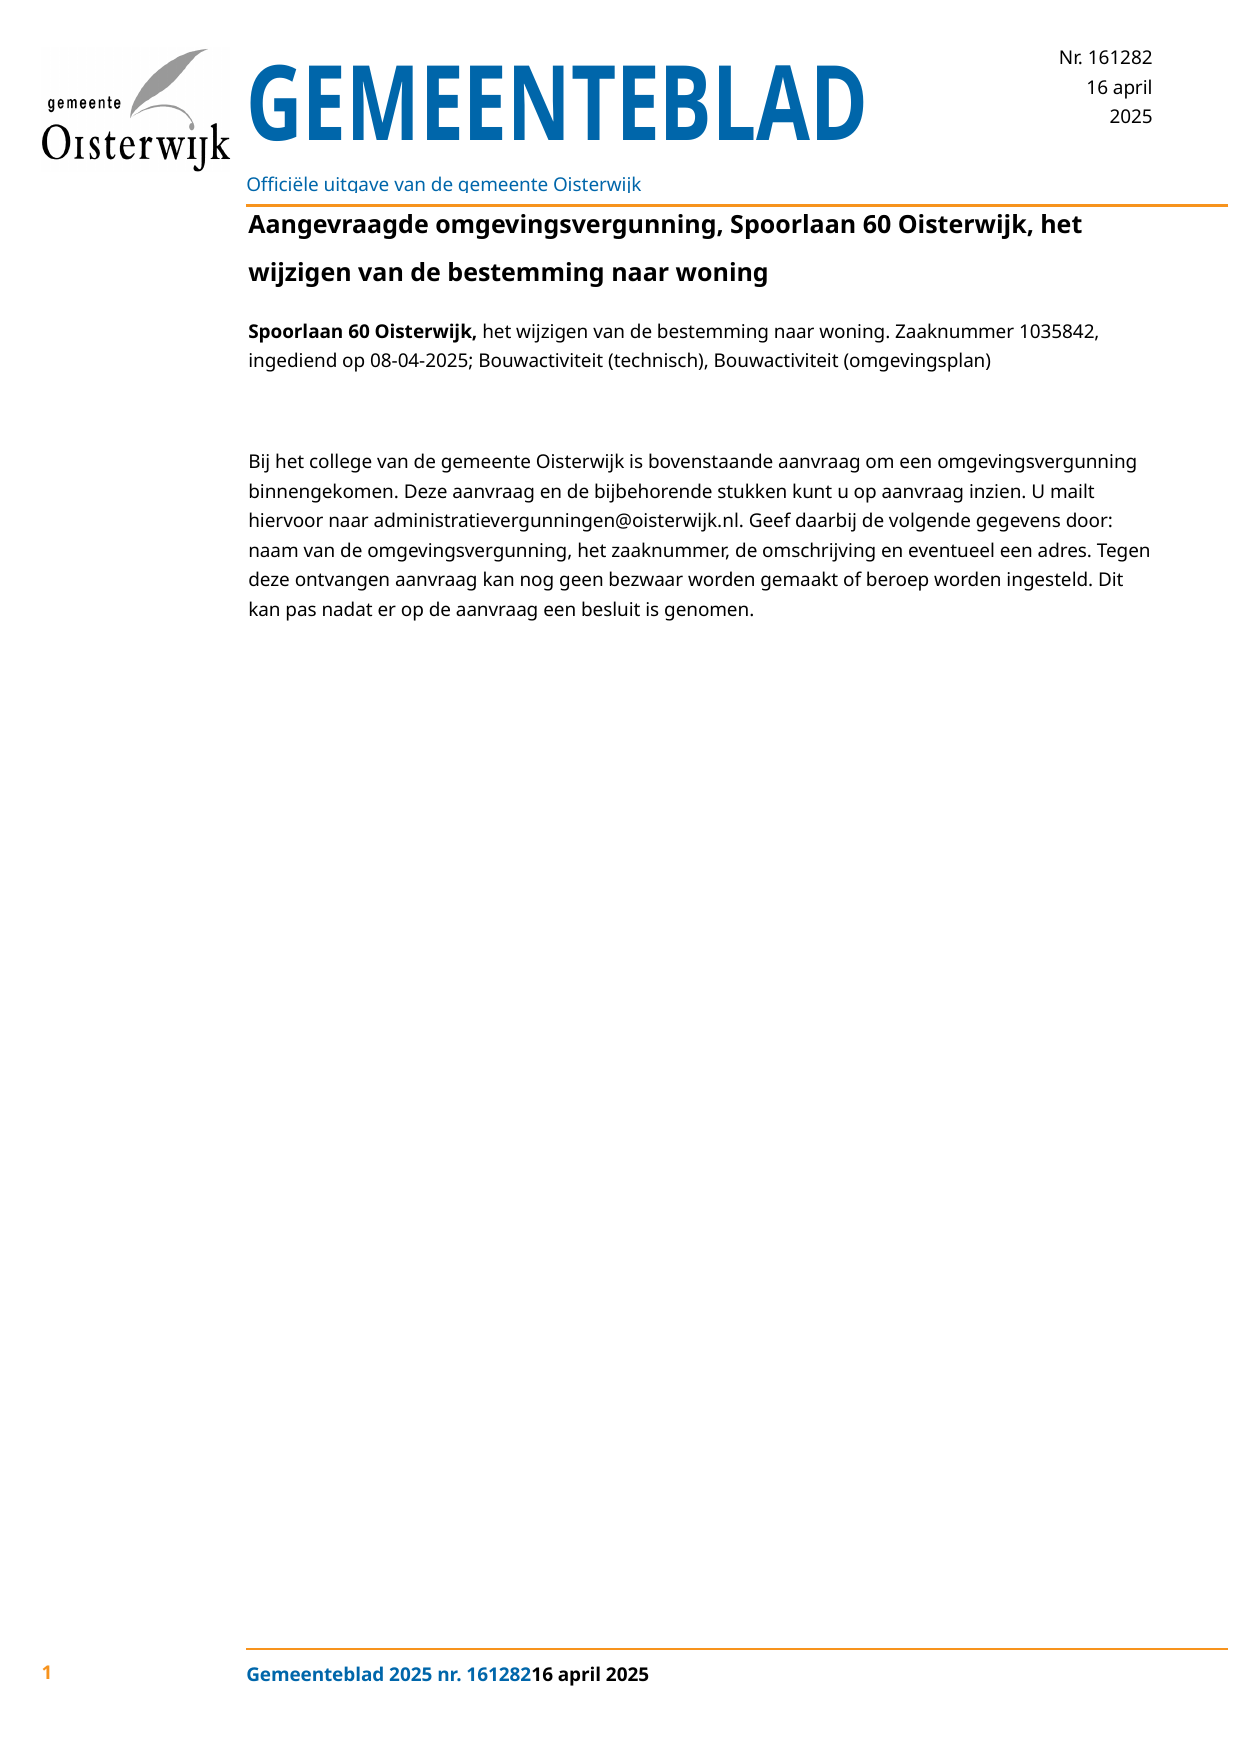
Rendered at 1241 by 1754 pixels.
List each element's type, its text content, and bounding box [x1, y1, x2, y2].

text Aangevraagde omgevingsvergunning, Spoorlaan 60 Oisterwijk, het wijzigen van de bestemming naar woning [248, 207, 1152, 288]
picture [41, 47, 231, 172]
text Spoorlaan 60 Oisterwijk, het wijzigen van de bestemming naar woning. Zaaknummer 1035842, ingediend op 08-04-2025; Bouwactiviteit (technisch), Bouwactiviteit (omgevingsplan) [248, 318, 1152, 373]
text Bij het college van de gemeente Oisterwijk is bovenstaande aanvraag om een omgevingsvergunning binnengekomen. Deze aanvraag en de bijbehorende stukken kunt u op aanvraag inzien. U mailt hiervoor naar administratievergunningen@oisterwijk.nl. Geef daarbij de volgende gegevens door: naam van de omgevingsvergunning, het zaaknummer, de omschrijving en eventueel een adres. Tegen deze ontvangen aanvraag kan nog geen bezwaar worden gemaakt of beroep worden ingesteld. Dit kan pas nadat er op de aanvraag een besluit is genomen. [248, 448, 1152, 622]
